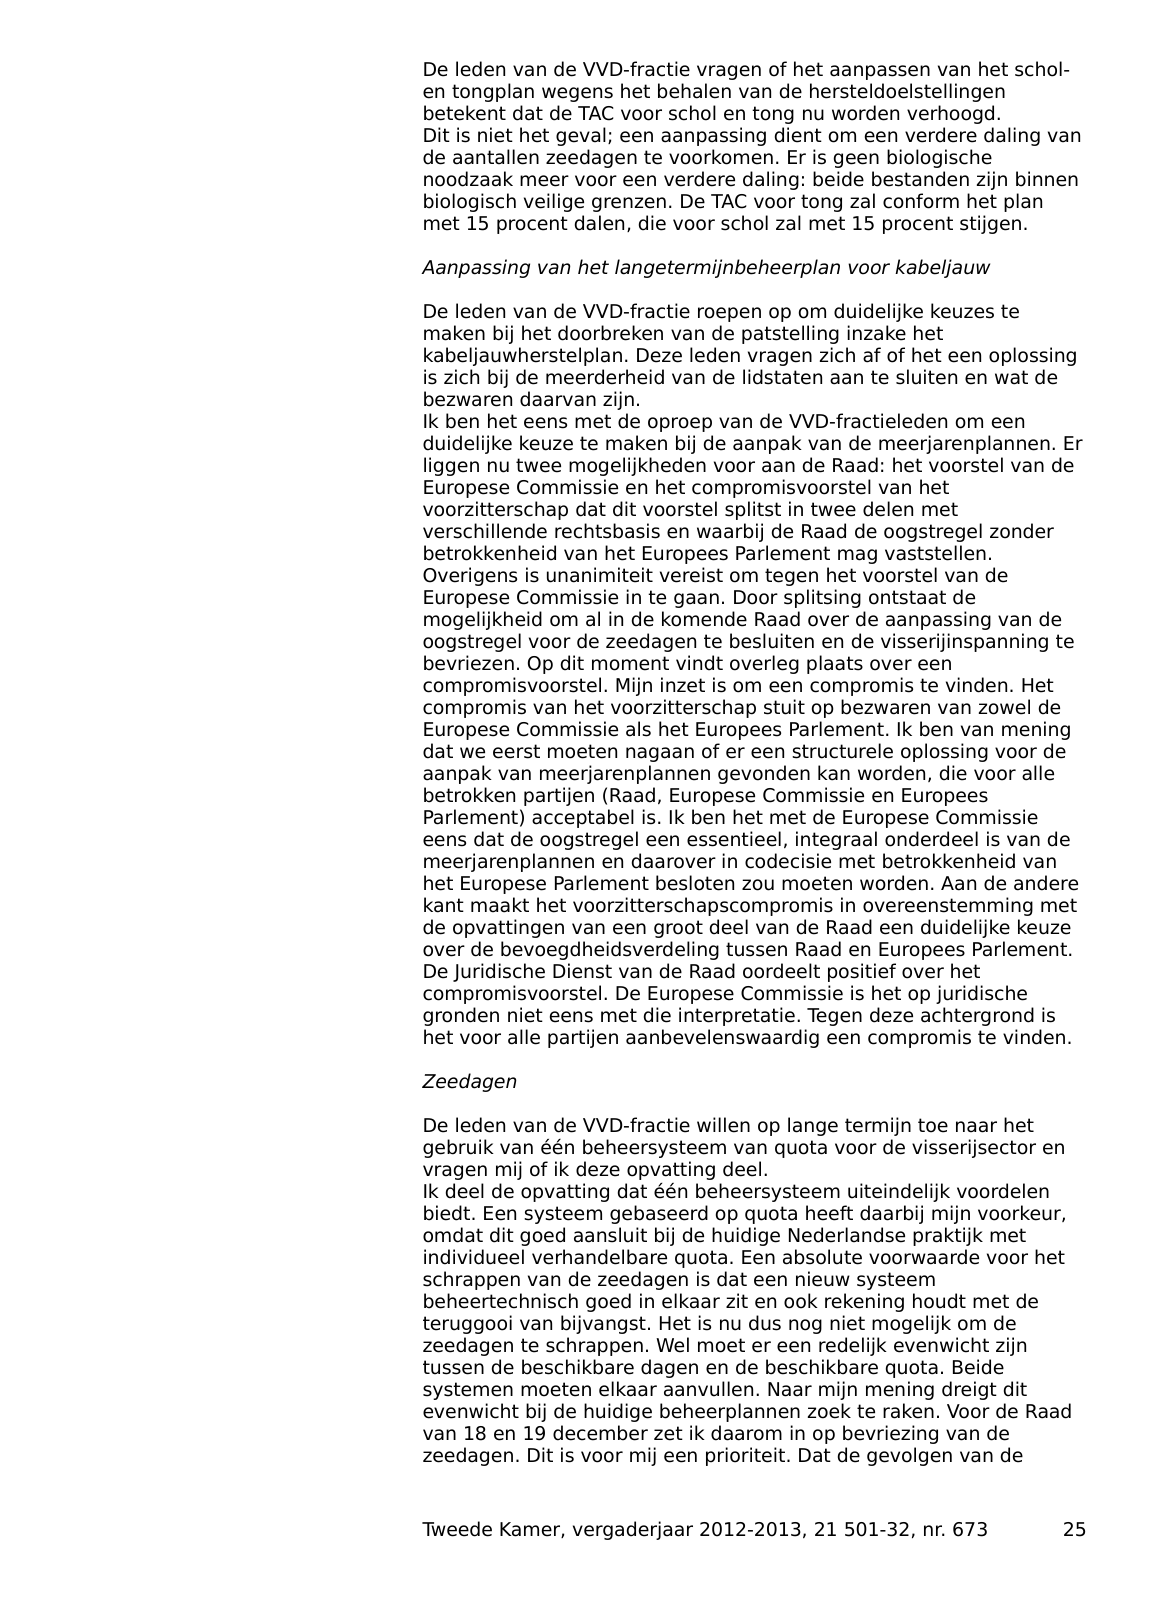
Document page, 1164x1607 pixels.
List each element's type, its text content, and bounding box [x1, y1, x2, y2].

subtitle Aanpassing van het langetermijnbeheerplan voor kabeljauw [422, 257, 1087, 279]
text De leden van de VVD-fractie roepen op om duidelijke keuzes te maken bij het doorbreken van de patstelling inzake het kabeljauwherstelplan. Deze leden vragen zich af of het een oplossing is zich bij de meerderheid van de lidstaten aan te sluiten en wat de bezwaren daarvan zijn. [422, 301, 1087, 411]
text De leden van de VVD-fractie vragen of het aanpassen van het schol- en tongplan wegens het behalen van de hersteldoelstellingen betekent dat de TAC voor schol en tong nu worden verhoogd. [422, 59, 1087, 125]
text Ik ben het eens met de oproep van de VVD-fractieleden om een duidelijke keuze te maken bij de aanpak van de meerjarenplannen. Er liggen nu twee mogelijkheden voor aan de Raad: het voorstel van de Europese Commissie en het compromisvoorstel van het voorzitterschap dat dit voorstel splitst in twee delen met verschillende rechtsbasis en waarbij de Raad de oogstregel zonder betrokkenheid van het Europees Parlement mag vaststellen. Overigens is unanimiteit vereist om tegen het voorstel van de Europese Commissie in te gaan. Door splitsing ontstaat de mogelijkheid om al in de komende Raad over de aanpassing van de oogstregel voor de zeedagen te besluiten en de visserijinspanning te bevriezen. Op dit moment vindt overleg plaats over een compromisvoorstel. Mijn inzet is om een compromis te vinden. Het compromis van het voorzitterschap stuit op bezwaren van zowel de Europese Commissie als het Europees Parlement. Ik ben van mening dat we eerst moeten nagaan of er een structurele oplossing voor de aanpak van meerjarenplannen gevonden kan worden, die voor alle betrokken partijen (Raad, Europese Commissie en Europees Parlement) acceptabel is. Ik ben het met de Europese Commissie eens dat de oogstregel een essentieel, integraal onderdeel is van de meerjarenplannen en daarover in codecisie met betrokkenheid van het Europese Parlement besloten zou moeten worden. Aan de andere kant maakt het voorzitterschapscompromis in overeenstemming met de opvattingen van een groot deel van de Raad een duidelijke keuze over de bevoegdheidsverdeling tussen Raad en Europees Parlement. De Juridische Dienst van de Raad oordeelt positief over het compromisvoorstel. De Europese Commissie is het op juridische gronden niet eens met die interpretatie. Tegen deze achtergrond is het voor alle partijen aanbevelenswaardig een compromis te vinden. [422, 411, 1087, 1048]
text De leden van de VVD-fractie willen op lange termijn toe naar het gebruik van één beheersysteem van quota voor de visserijsector en vragen mij of ik deze opvatting deel. [422, 1115, 1087, 1181]
text Ik deel de opvatting dat één beheersysteem uiteindelijk voordelen biedt. Een systeem gebaseerd op quota heeft daarbij mijn voorkeur, omdat dit goed aansluit bij de huidige Nederlandse praktijk met individueel verhandelbare quota. Een absolute voorwaarde voor het schrappen van de zeedagen is dat een nieuw systeem beheertechnisch goed in elkaar zit en ook rekening houdt met de teruggooi van bijvangst. Het is nu dus nog niet mogelijk om de zeedagen te schrappen. Wel moet er een redelijk evenwicht zijn tussen de beschikbare dagen en de beschikbare quota. Beide systemen moeten elkaar aanvullen. Naar mijn mening dreigt dit evenwicht bij de huidige beheerplannen zoek te raken. Voor de Raad van 18 en 19 december zet ik daarom in op bevriezing van de zeedagen. Dit is voor mij een prioriteit. Dat de gevolgen van de [422, 1181, 1087, 1467]
text Dit is niet het geval; een aanpassing dient om een verdere daling van de aantallen zeedagen te voorkomen. Er is geen biologische noodzaak meer voor een verdere daling: beide bestanden zijn binnen biologisch veilige grenzen. De TAC voor tong zal conform het plan met 15 procent dalen, die voor schol zal met 15 procent stijgen. [422, 125, 1087, 235]
subtitle Zeedagen [422, 1071, 1087, 1093]
